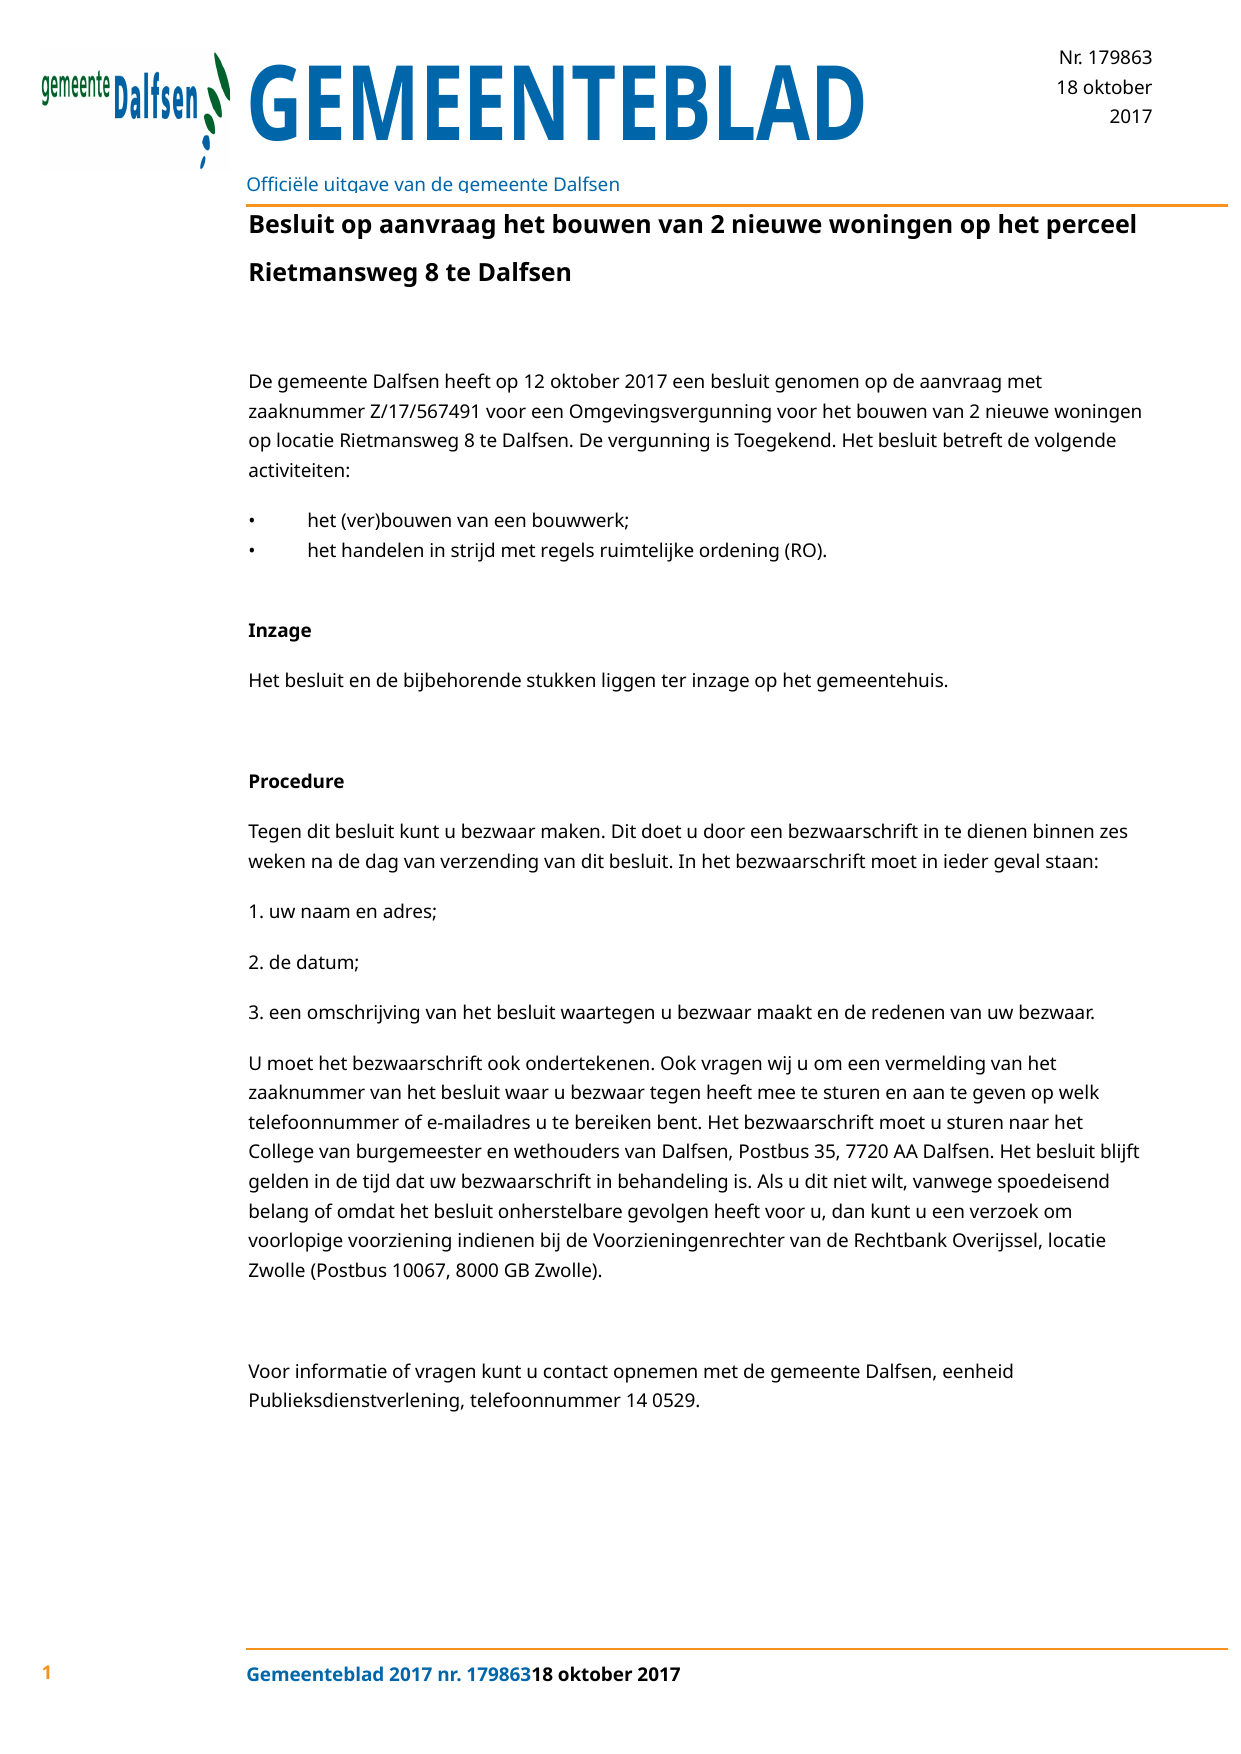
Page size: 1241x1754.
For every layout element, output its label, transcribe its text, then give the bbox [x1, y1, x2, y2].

text 3. een omschrijving van het besluit waartegen u bezwaar maakt en de redenen van uw bezwaar. [248, 999, 1152, 1025]
list het (ver)bouwen van een bouwwerk; [248, 507, 1152, 533]
text U moet het bezwaarschrift ook ondertekenen. Ook vragen wij u om een vermelding van het zaaknummer van het besluit waar u bezwaar tegen heeft mee te sturen en aan te geven op welk telefoonnummer of e-mailadres u te bereiken bent. Het bezwaarschrift moet u sturen naar het College van burgemeester en wethouders van Dalfsen, Postbus 35, 7720 AA Dalfsen. Het besluit blijft gelden in de tijd dat uw bezwaarschrift in behandeling is. Als u dit niet wilt, vanwege spoedeisend belang of omdat het besluit onherstelbare gevolgen heeft voor u, dan kunt u een verzoek om voorlopige voorziening indienen bij de Voorzieningenrechter van de Rechtbank Overijssel, locatie Zwolle (Postbus 10067, 8000 GB Zwolle). [248, 1050, 1152, 1283]
text Voor informatie of vragen kunt u contact opnemen met de gemeente Dalfsen, eenheid Publieksdienstverlening, telefoonnummer 14 0529. [248, 1358, 1152, 1413]
list het handelen in strijd met regels ruimtelijke ordening (RO). [248, 537, 1152, 563]
text Tegen dit besluit kunt u bezwaar maken. Dit doet u door een bezwaarschrift in te dienen binnen zes weken na de dag van verzending van dit besluit. In het bezwaarschrift moet in ieder geval staan: [248, 819, 1152, 874]
text Het besluit en de bijbehorende stukken liggen ter inzage op het gemeentehuis. [248, 667, 1152, 693]
text Procedure [248, 768, 1152, 794]
text De gemeente Dalfsen heeft op 12 oktober 2017 een besluit genomen op de aanvraag met zaaknummer Z/17/567491 voor een Omgevingsvergunning voor het bouwen van 2 nieuwe woningen op locatie Rietmansweg 8 te Dalfsen. De vergunning is Toegekend. Het besluit betreft de volgende activiteiten: [248, 368, 1152, 483]
text 2. de datum; [248, 949, 1152, 975]
text Inzage [248, 617, 1152, 643]
text Besluit op aanvraag het bouwen van 2 nieuwe woningen op het perceel Rietmansweg 8 te Dalfsen [248, 207, 1152, 288]
picture [41, 47, 231, 172]
text 1. uw naam en adres; [248, 899, 1152, 924]
